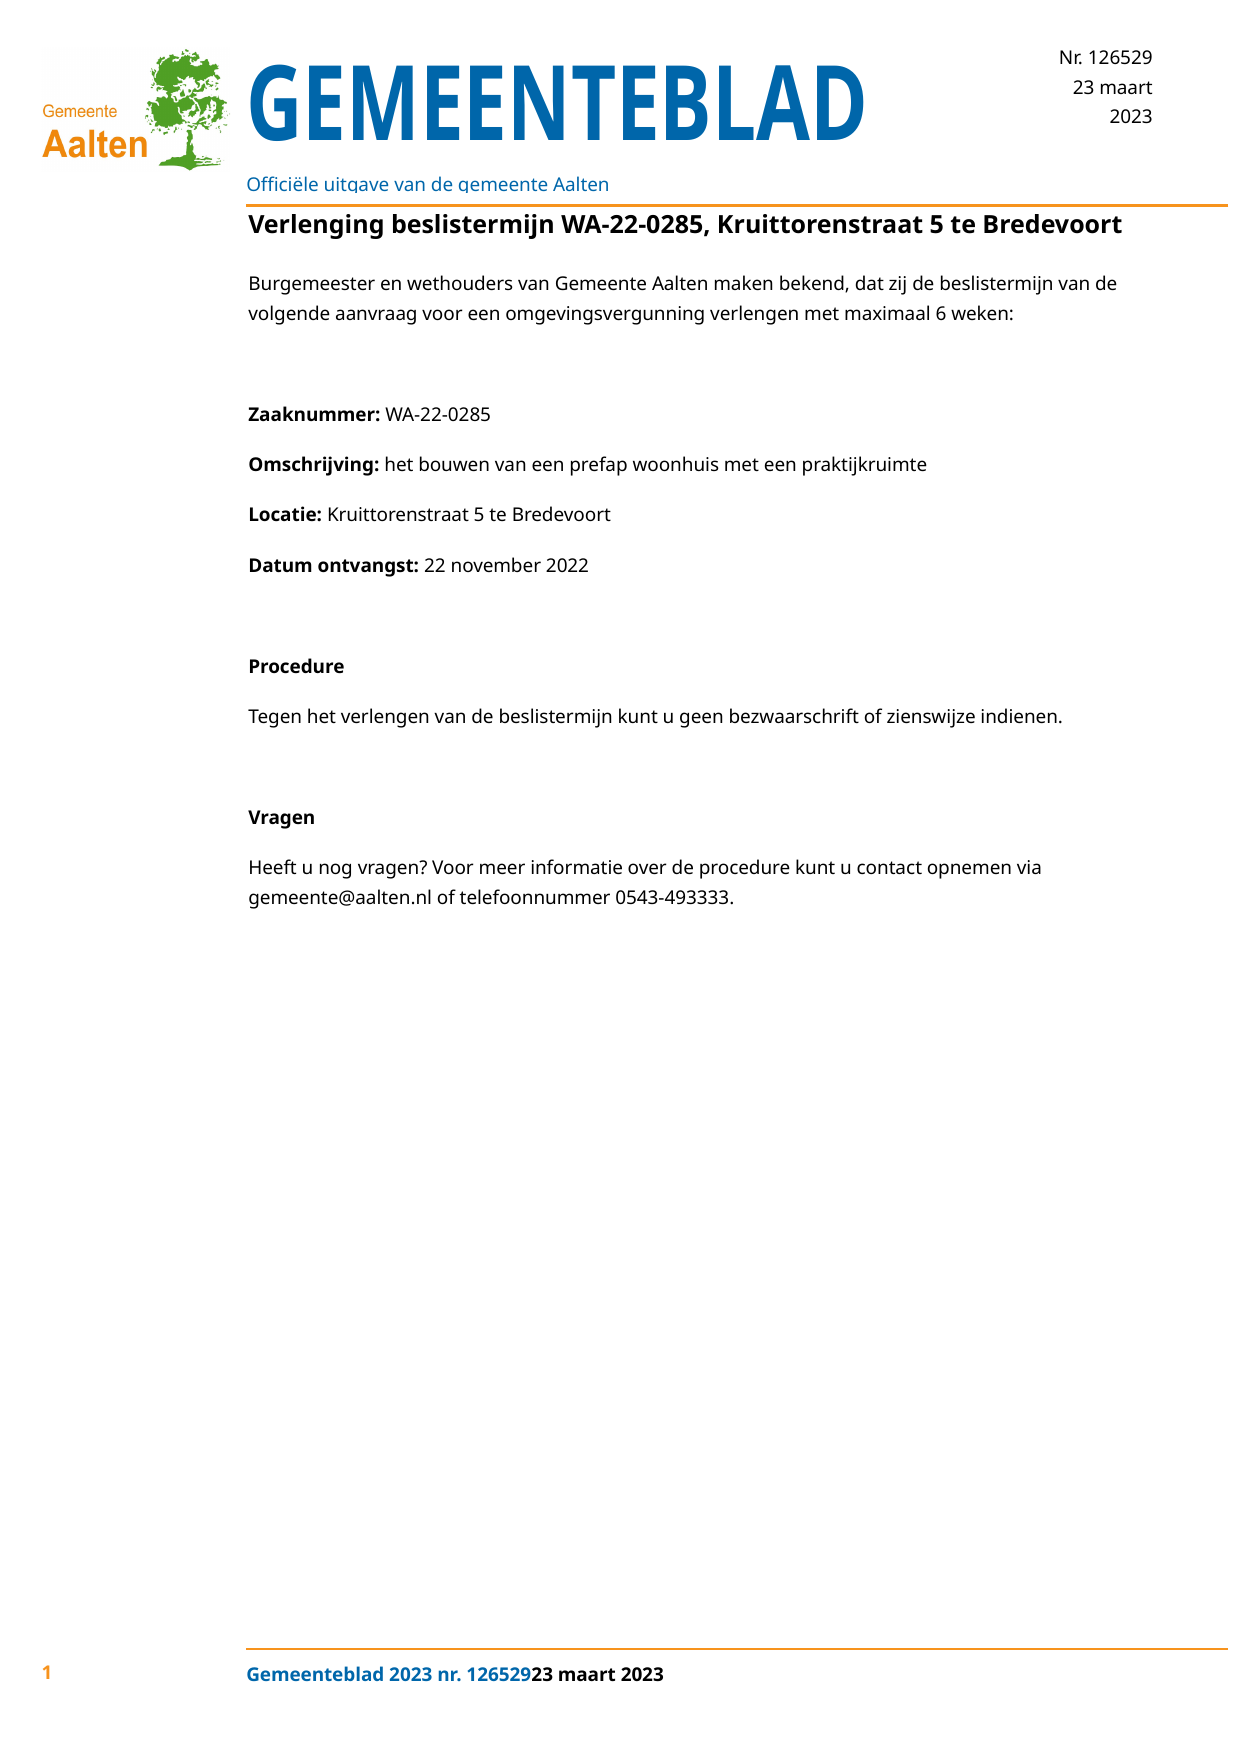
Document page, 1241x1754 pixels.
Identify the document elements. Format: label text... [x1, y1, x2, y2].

text Burgemeester en wethouders van Gemeente Aalten maken bekend, dat zij de beslistermijn van de volgende aanvraag voor een omgevingsvergunning verlengen met maximaal 6 weken: [248, 270, 1152, 326]
text Tegen het verlengen van de beslistermijn kunt u geen bezwaarschrift of zienswijze indienen. [248, 703, 1152, 729]
text Locatie: Kruittorenstraat 5 te Bredevoort [248, 502, 1152, 527]
text Omschrijving: het bouwen van een prefap woonhuis met een praktijkruimte [248, 451, 1152, 477]
text Vragen [248, 804, 1152, 830]
text Datum ontvangst: 22 november 2022 [248, 552, 1152, 578]
picture [41, 47, 231, 172]
text Heeft u nog vragen? Voor meer informatie over de procedure kunt u contact opnemen via gemeente@aalten.nl of telefoonnummer 0543-493333. [248, 854, 1152, 910]
text Verlenging beslistermijn WA-22-0285, Kruittorenstraat 5 te Bredevoort [248, 207, 1152, 241]
text Procedure [248, 653, 1152, 678]
text Zaaknummer: WA-22-0285 [248, 401, 1152, 426]
